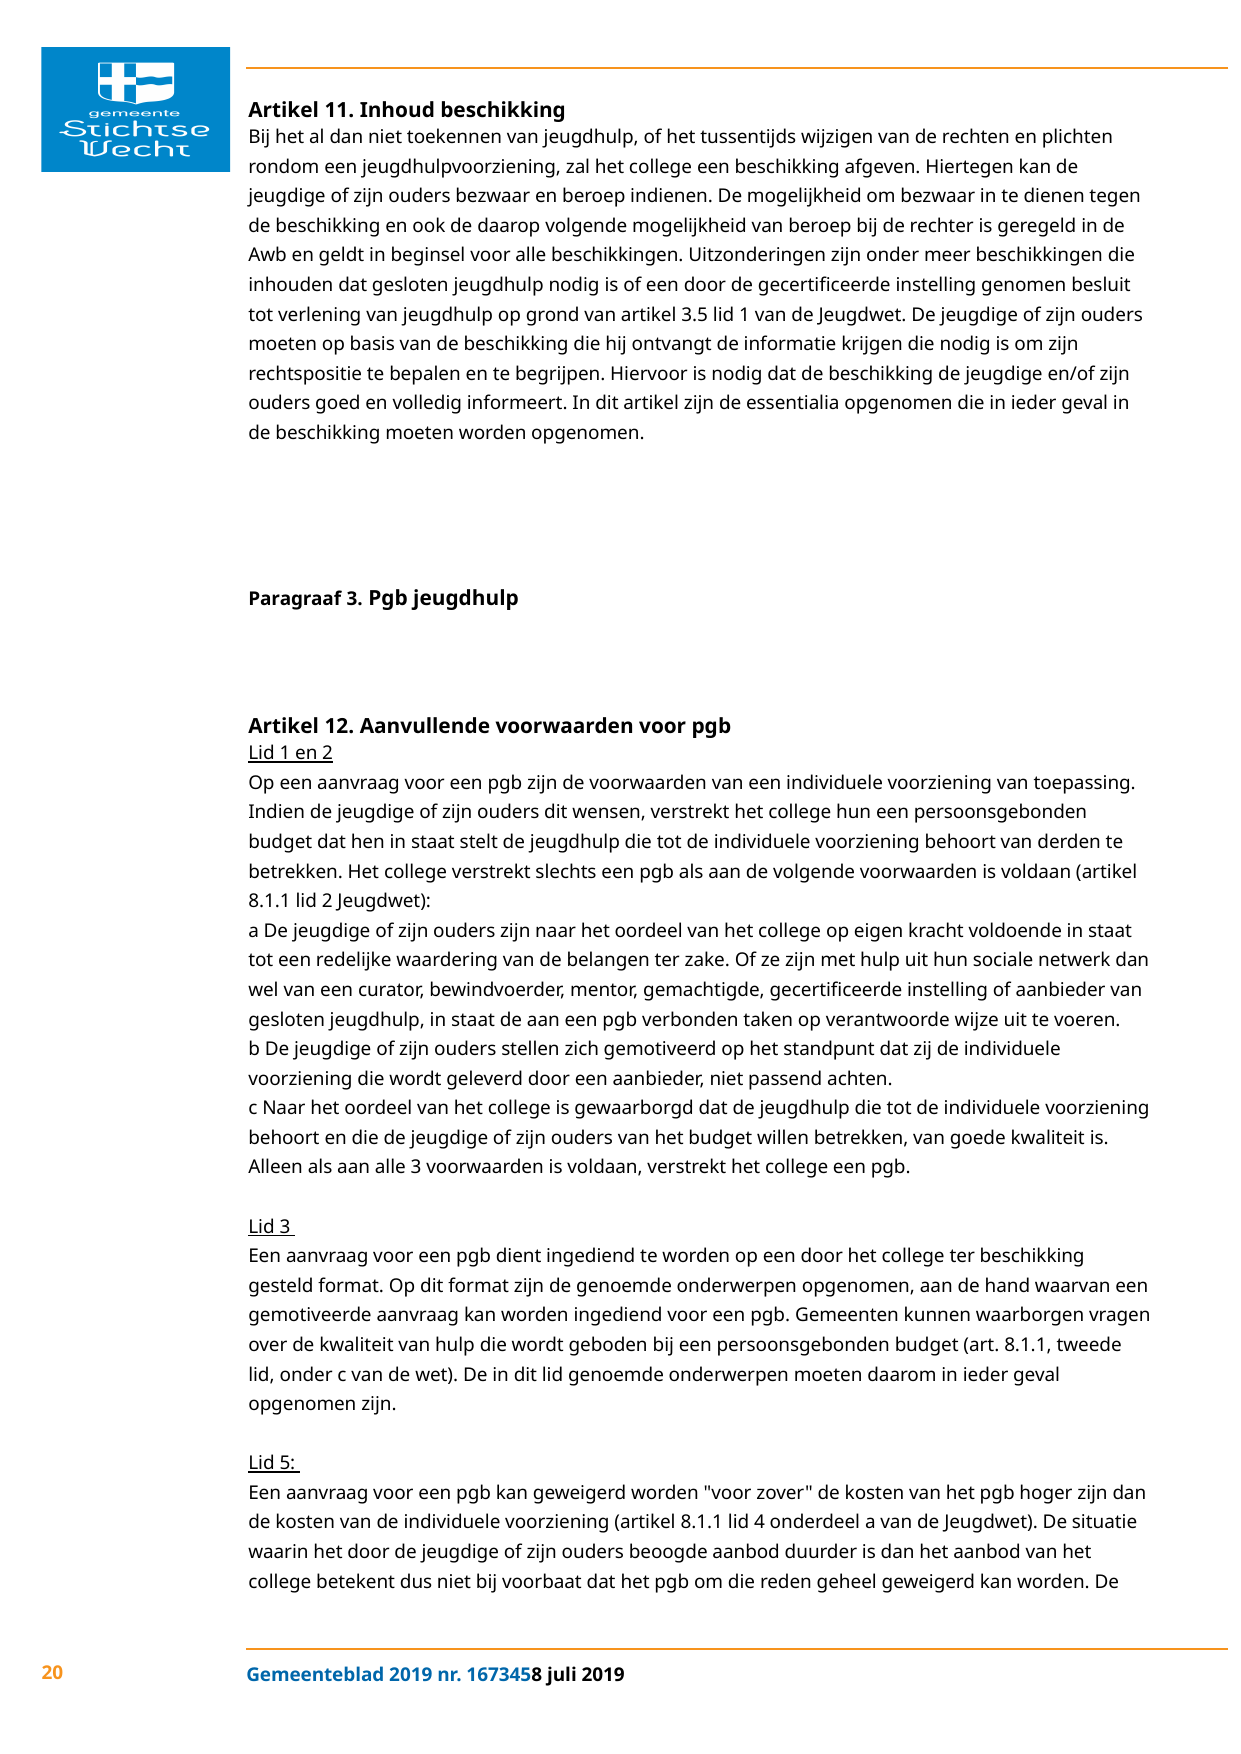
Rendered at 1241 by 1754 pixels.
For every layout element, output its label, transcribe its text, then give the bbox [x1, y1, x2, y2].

text Een aanvraag voor een pgb dient ingediend te worden op een door het college ter beschikking gesteld format. Op dit format zijn de genoemde onderwerpen opgenomen, aan de hand waarvan een gemotiveerde aanvraag kan worden ingediend voor een pgb. Gemeenten kunnen waarborgen vragen over de kwaliteit van hulp die wordt geboden bij een persoonsgebonden budget (art. 8.1.1, tweede lid, onder c van de wet). De in dit lid genoemde onderwerpen moeten daarom in ieder geval opgenomen zijn. [248, 1242, 1152, 1416]
text Alleen als aan alle 3 voorwaarden is voldaan, verstrekt het college een pgb. [248, 1154, 1152, 1179]
text a De jeugdige of zijn ouders zijn naar het oordeel van het college op eigen kracht voldoende in staat tot een redelijke waardering van de belangen ter zake. Of ze zijn met hulp uit hun sociale netwerk dan wel van een curator, bewindvoerder, mentor, gemachtigde, gecertificeerde instelling of aanbieder van gesloten jeugdhulp, in staat de aan een pgb verbonden taken op verantwoorde wijze uit te voeren. [248, 917, 1152, 1032]
picture [137, 63, 174, 103]
text Artikel 11. Inhoud beschikking [248, 95, 1152, 123]
text Lid 3 [248, 1213, 1152, 1239]
text Op een aanvraag voor een pgb zijn de voorwaarden van een individuele voorziening van toepassing. [248, 769, 1152, 795]
text Lid 5: [248, 1449, 1152, 1475]
text Een aanvraag voor een pgb kan geweigerd worden "voor zover" de kosten van het pgb hoger zijn dan de kosten van de individuele voorziening (artikel 8.1.1 lid 4 onderdeel a van de Jeugdwet). De situatie waarin het door de jeugdige of zijn ouders beoogde aanbod duurder is dan het aanbod van het college betekent dus niet bij voorbaat dat het pgb om die reden geheel geweigerd kan worden. De [248, 1479, 1152, 1594]
text Lid 1 en 2 [248, 739, 1152, 765]
text c Naar het oordeel van het college is gewaarborgd dat de jeugdhulp die tot de individuele voorziening behoort en die de jeugdige of zijn ouders van het budget willen betrekken, van goede kwaliteit is. [248, 1094, 1152, 1150]
text Indien de jeugdige of zijn ouders dit wensen, verstrekt het college hun een persoonsgebonden budget dat hen in staat stelt de jeugdhulp die tot de individuele voorziening behoort van derden te betrekken. Het college verstrekt slechts een pgb als aan de volgende voorwaarden is voldaan (artikel 8.1.1 lid 2 Jeugdwet): [248, 799, 1152, 913]
text Paragraaf 3. Pgb jeugdhulp [248, 583, 1152, 611]
text b De jeugdige of zijn ouders stellen zich gemotiveerd op het standpunt dat zij de individuele voorziening die wordt geleverd door een aanbieder, niet passend achten. [248, 1035, 1152, 1091]
text Artikel 12. Aanvullende voorwaarden voor pgb [248, 711, 1152, 739]
text Bij het al dan niet toekennen van jeugdhulp, of het tussentijds wijzigen van de rechten en plichten rondom een jeugdhulpvoorziening, zal het college een beschikking afgeven. Hiertegen kan de jeugdige of zijn ouders bezwaar en beroep indienen. De mogelijkheid om bezwaar in te dienen tegen de beschikking en ook de daarop volgende mogelijkheid van beroep bij de rechter is geregeld in de Awb en geldt in beginsel voor alle beschikkingen. Uitzonderingen zijn onder meer beschikkingen die inhouden dat gesloten jeugdhulp nodig is of een door de gecertificeerde instelling genomen besluit tot verlening van jeugdhulp op grond van artikel 3.5 lid 1 van de Jeugdwet. De jeugdige of zijn ouders moeten op basis van de beschikking die hij ontvangt de informatie krijgen die nodig is om zijn rechtspositie te bepalen en te begrijpen. Hiervoor is nodig dat de beschikking de jeugdige en/of zijn ouders goed en volledig informeert. In dit artikel zijn de essentialia opgenomen die in ieder geval in de beschikking moeten worden opgenomen. [248, 123, 1152, 445]
picture [99, 63, 135, 101]
